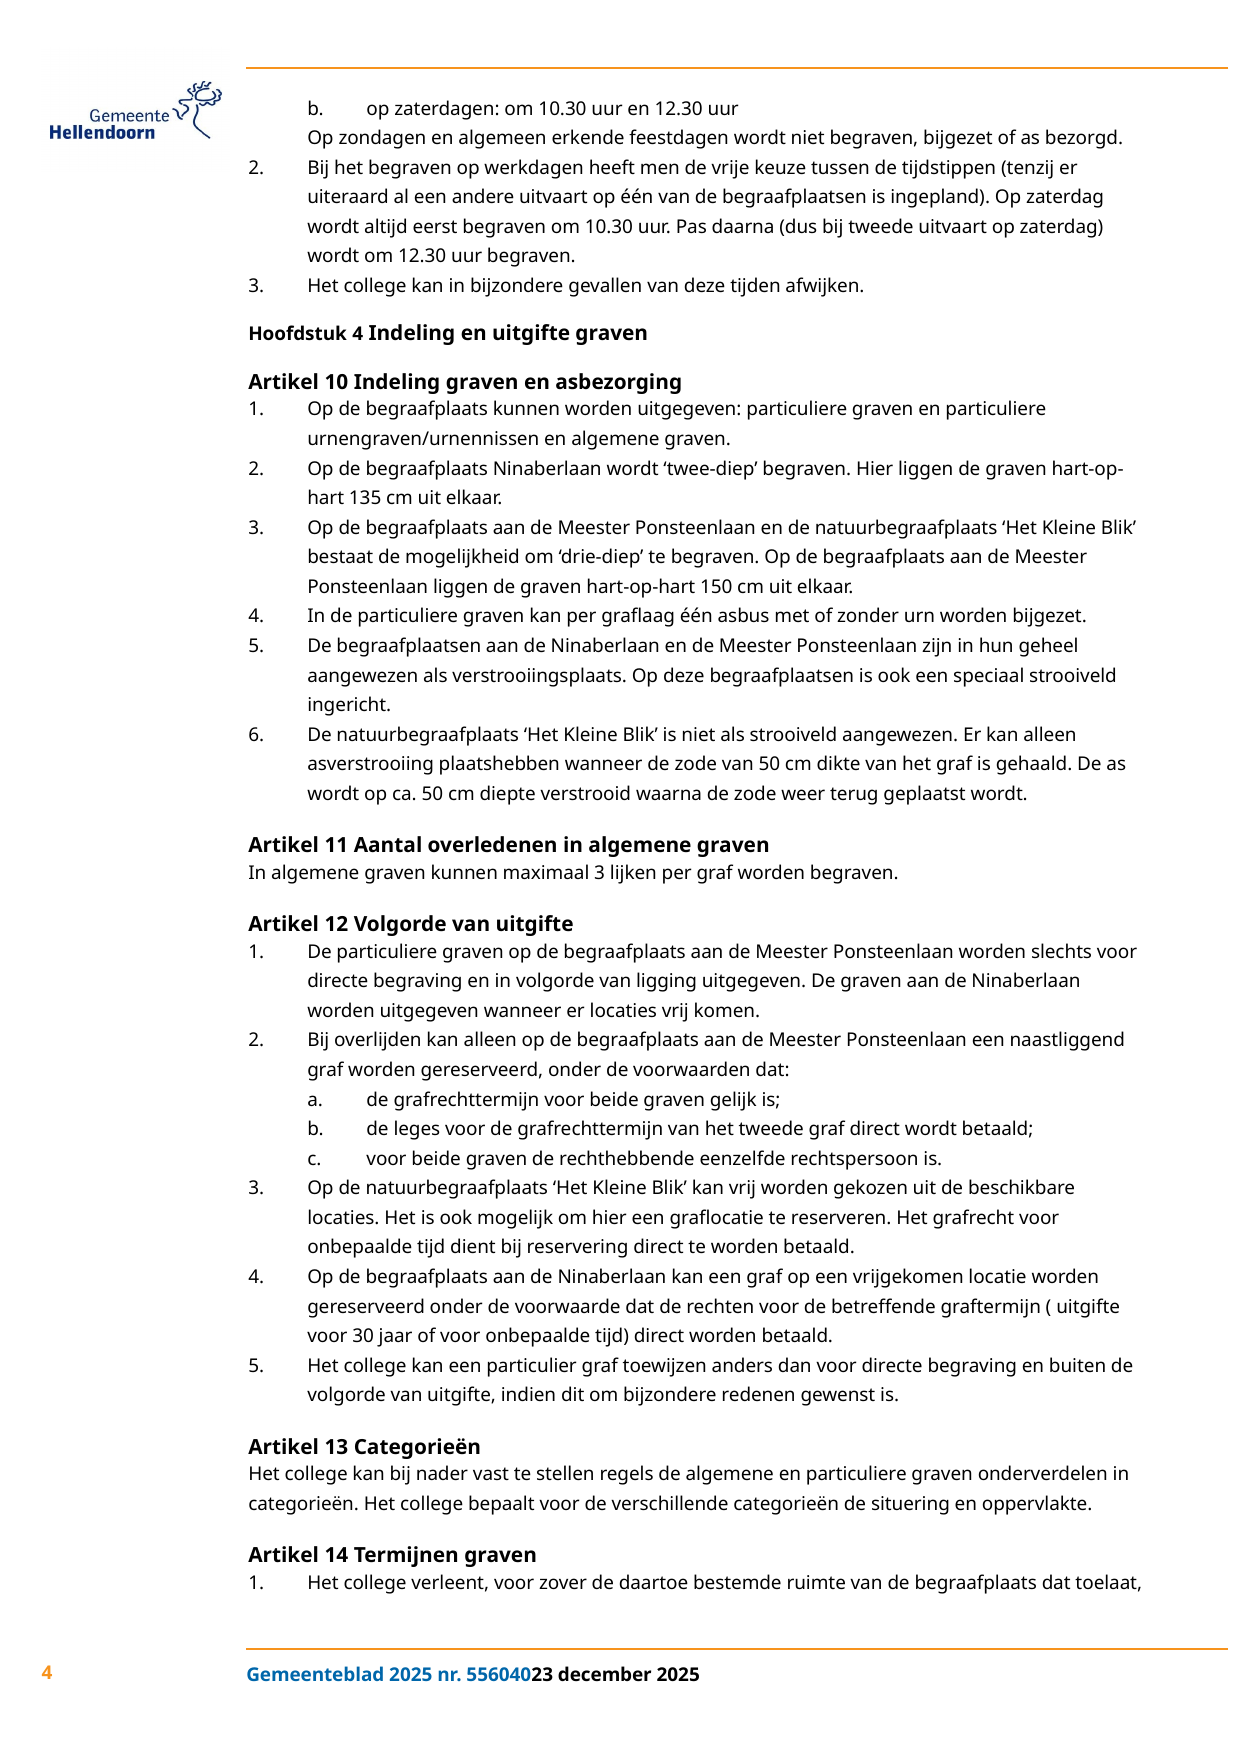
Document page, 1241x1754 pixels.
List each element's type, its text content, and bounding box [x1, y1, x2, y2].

list Bij overlijden kan alleen op de begraafplaats aan de Meester Ponsteenlaan een naastliggend graf worden gereserveerd, onder de voorwaarden dat: [248, 1027, 1152, 1082]
list op zaterdagen: om 10.30 uur en 12.30 uur [307, 95, 1152, 121]
list In de particuliere graven kan per graflaag één asbus met of zonder urn worden bijgezet. [248, 603, 1152, 628]
list De natuurbegraafplaats ‘Het Kleine Blik’ is niet als strooiveld aangewezen. Er kan alleen asverstrooiing plaatshebben wanneer de zode van 50 cm dikte van het graf is gehaald. De as wordt op ca. 50 cm diepte verstrooid waarna de zode weer terug geplaatst wordt. [248, 721, 1152, 806]
list Op de begraafplaats kunnen worden uitgegeven: particuliere graven en particuliere urnengraven/urnennissen en algemene graven. [248, 396, 1152, 451]
text Artikel 13 Categorieën [248, 1432, 1152, 1461]
list Het college kan een particulier graf toewijzen anders dan voor directe begraving en buiten de volgorde van uitgifte, indien dit om bijzondere redenen gewenst is. [248, 1352, 1152, 1407]
text Het college kan bij nader vast te stellen regels de algemene en particuliere graven onderverdelen in categorieën. Het college bepaalt voor de verschillende categorieën de situering en oppervlakte. [248, 1461, 1152, 1516]
list Het college verleent, voor zover de daartoe bestemde ruimte van de begraafplaats dat toelaat, [248, 1569, 1152, 1595]
text In algemene graven kunnen maximaal 3 lijken per graf worden begraven. [248, 859, 1152, 885]
list De particuliere graven op de begraafplaats aan de Meester Ponsteenlaan worden slechts voor directe begraving en in volgorde van ligging uitgegeven. De graven aan de Ninaberlaan worden uitgegeven wanneer er locaties vrij komen. [248, 938, 1152, 1023]
text Artikel 14 Termijnen graven [248, 1541, 1152, 1569]
list De begraafplaatsen aan de Ninaberlaan en de Meester Ponsteenlaan zijn in hun geheel aangewezen als verstrooiingsplaats. Op deze begraafplaatsen is ook een speciaal strooiveld ingericht. [248, 632, 1152, 717]
list de grafrechttermijn voor beide graven gelijk is; [307, 1086, 1152, 1112]
text Artikel 12 Volgorde van uitgifte [248, 909, 1152, 938]
list de leges voor de grafrechttermijn van het tweede graf direct wordt betaald; [307, 1115, 1152, 1141]
text Artikel 11 Aantal overledenen in algemene graven [248, 831, 1152, 859]
picture [41, 47, 231, 172]
list Op de natuurbegraafplaats ‘Het Kleine Blik’ kan vrij worden gekozen uit de beschikbare locaties. Het is ook mogelijk om hier een graflocatie te reserveren. Het grafrecht voor onbepaalde tijd dient bij reservering direct te worden betaald. [248, 1174, 1152, 1259]
list Op zondagen en algemeen erkende feestdagen wordt niet begraven, bijgezet of as bezorgd. [248, 124, 1152, 150]
list voor beide graven de rechthebbende eenzelfde rechtspersoon is. [307, 1145, 1152, 1171]
text Artikel 10 Indeling graven en asbezorging [248, 367, 1152, 396]
list Op de begraafplaats aan de Ninaberlaan kan een graf op een vrijgekomen locatie worden gereserveerd onder de voorwaarde dat de rechten voor de betreffende graftermijn ( uitgifte voor 30 jaar of voor onbepaalde tijd) direct worden betaald. [248, 1263, 1152, 1348]
list Op de begraafplaats aan de Meester Ponsteenlaan en de natuurbegraafplaats ‘Het Kleine Blik’ bestaat de mogelijkheid om ‘drie-diep’ te begraven. Op de begraafplaats aan de Meester Ponsteenlaan liggen de graven hart-op-hart 150 cm uit elkaar. [248, 514, 1152, 599]
list Op de begraafplaats Ninaberlaan wordt ‘twee-diep’ begraven. Hier liggen de graven hart-op-hart 135 cm uit elkaar. [248, 455, 1152, 510]
list Het college kan in bijzondere gevallen van deze tijden afwijken. [248, 272, 1152, 298]
list Bij het begraven op werkdagen heeft men de vrije keuze tussen de tijdstippen (tenzij er uiteraard al een andere uitvaart op één van de begraafplaatsen is ingepland). Op zaterdag wordt altijd eerst begraven om 10.30 uur. Pas daarna (dus bij tweede uitvaart op zaterdag) wordt om 12.30 uur begraven. [248, 154, 1152, 268]
text Hoofdstuk 4 Indeling en uitgifte graven [248, 318, 1152, 346]
